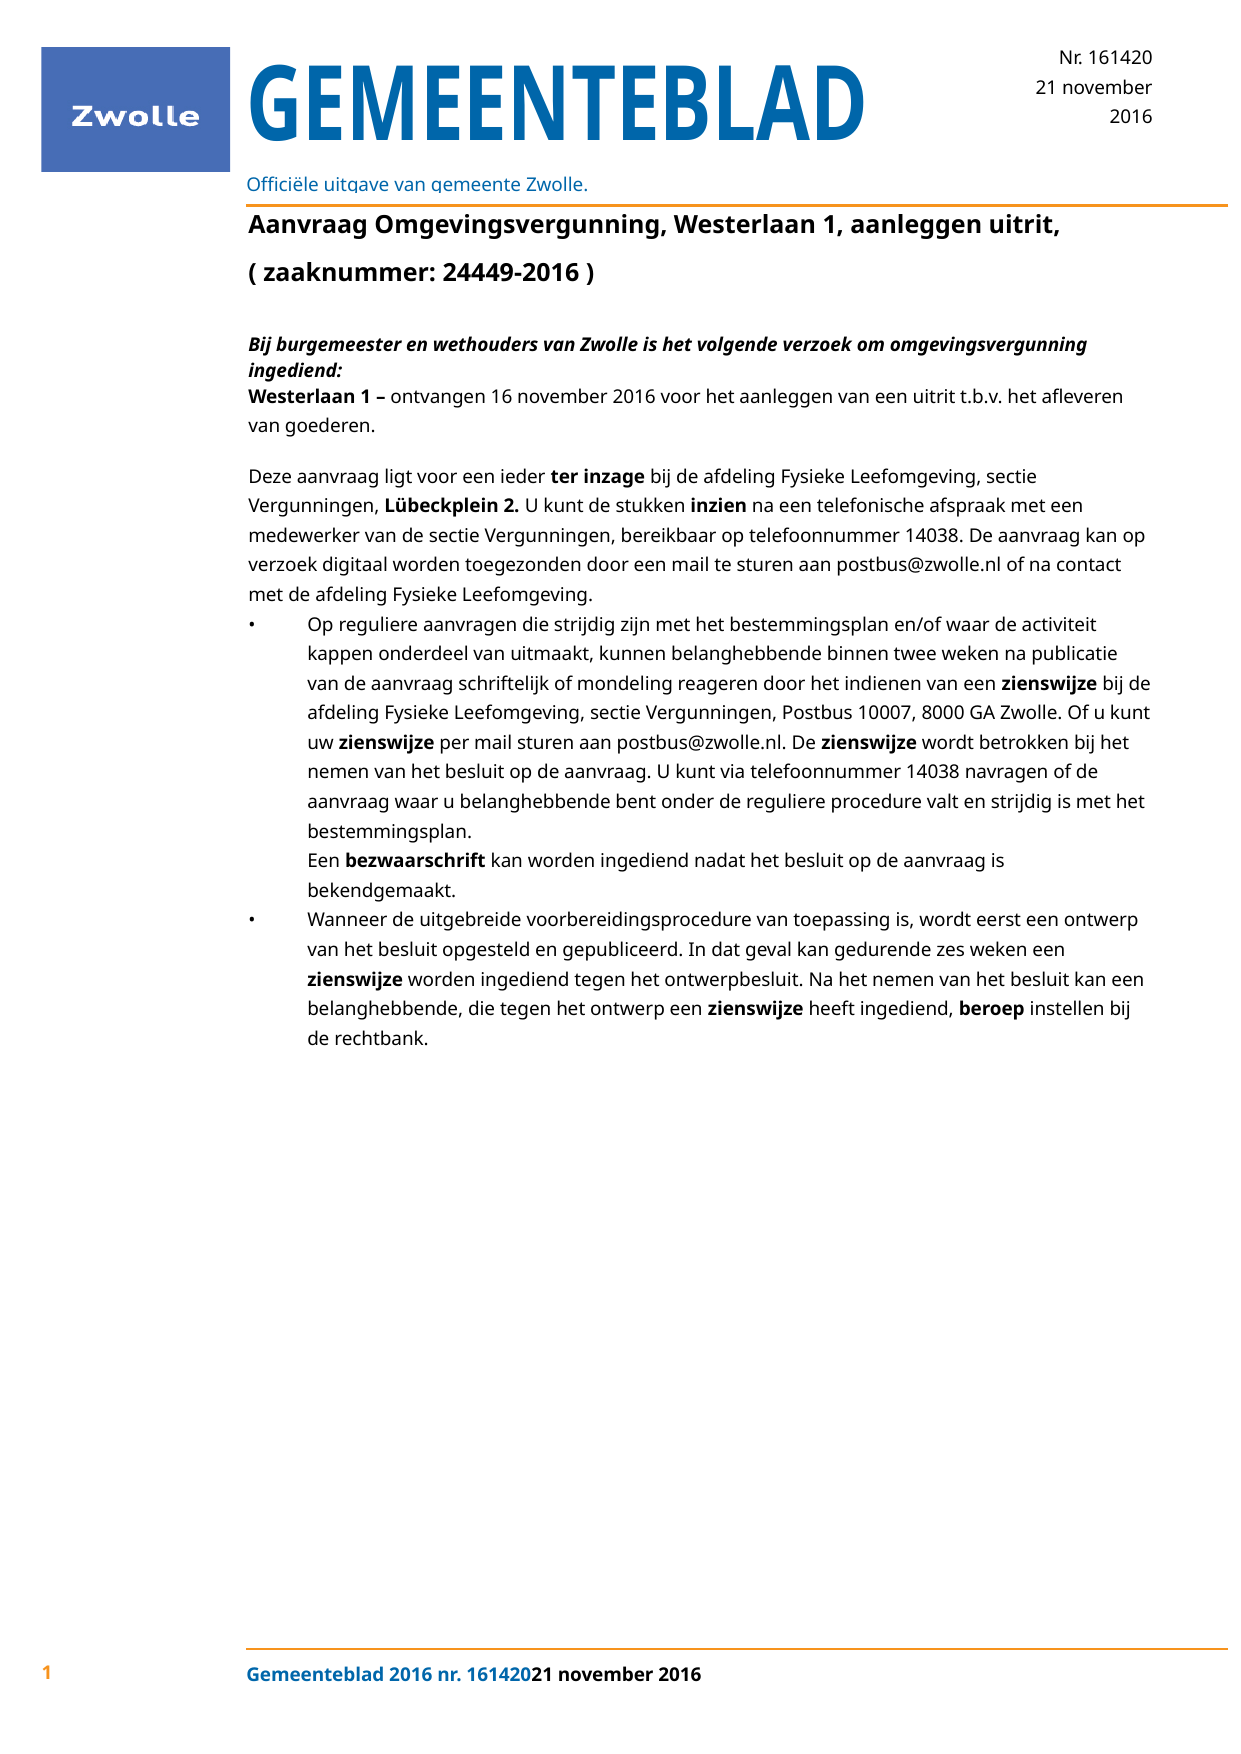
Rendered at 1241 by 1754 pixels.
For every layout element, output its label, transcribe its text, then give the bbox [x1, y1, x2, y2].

text Westerlaan 1 – ontvangen 16 november 2016 voor het aanleggen van een uitrit t.b.v. het afleveren van goederen. [248, 383, 1152, 438]
list Wanneer de uitgebreide voorbereidingsprocedure van toepassing is, wordt eerst een ontwerp van het besluit opgesteld en gepubliceerd. In dat geval kan gedurende zes weken een zienswijze worden ingediend tegen het ontwerpbesluit. Na het nemen van het besluit kan een belanghebbende, die tegen het ontwerp een zienswijze heeft ingediend, beroep instellen bij de rechtbank. [248, 907, 1152, 1051]
list Op reguliere aanvragen die strijdig zijn met het bestemmingsplan en/of waar de activiteit kappen onderdeel van uitmaakt, kunnen belanghebbende binnen twee weken na publicatie van de aanvraag schriftelijk of mondeling reageren door het indienen van een zienswijze bij de afdeling Fysieke Leefomgeving, sectie Vergunningen, Postbus 10007, 8000 GA Zwolle. Of u kunt uw zienswijze per mail sturen aan postbus@zwolle.nl. De zienswijze wordt betrokken bij het nemen van het besluit op de aanvraag. U kunt via telefoonnummer 14038 navragen of de aanvraag waar u belanghebbende bent onder de reguliere procedure valt en strijdig is met het bestemmingsplan. [248, 611, 1152, 844]
text Deze aanvraag ligt voor een ieder ter inzage bij de afdeling Fysieke Leefomgeving, sectie Vergunningen, Lübeckplein 2. U kunt de stukken inzien na een telefonische afspraak met een medewerker van de sectie Vergunningen, bereikbaar op telefoonnummer 14038. De aanvraag kan op verzoek digitaal worden toegezonden door een mail te sturen aan postbus@zwolle.nl of na contact met de afdeling Fysieke Leefomgeving. [248, 463, 1152, 607]
text Aanvraag Omgevingsvergunning, Westerlaan 1, aanleggen uitrit, ( zaaknummer: 24449-2016 ) [248, 207, 1152, 288]
picture [41, 47, 231, 172]
list Een bezwaarschrift kan worden ingediend nadat het besluit op de aanvraag is bekendgemaakt. [248, 847, 1152, 903]
text Bij burgemeester en wethouders van Zwolle is het volgende verzoek om omgevingsvergunning ingediend: [248, 331, 1152, 383]
